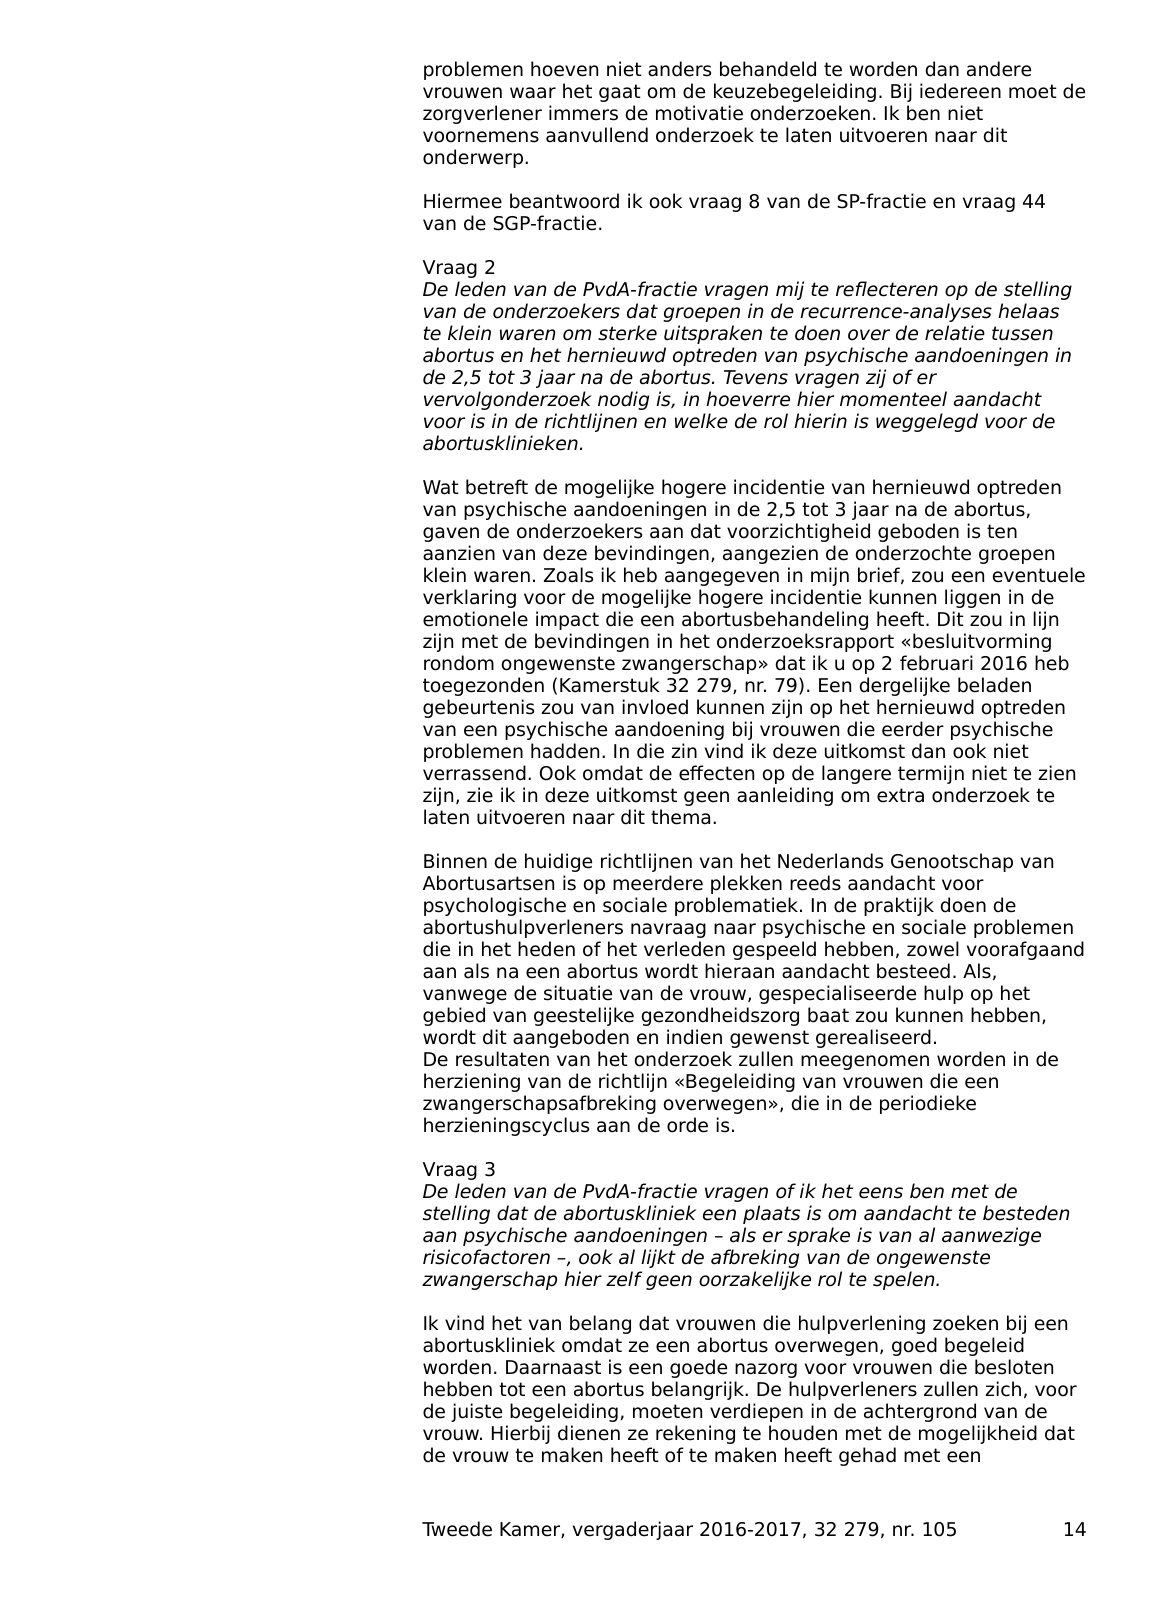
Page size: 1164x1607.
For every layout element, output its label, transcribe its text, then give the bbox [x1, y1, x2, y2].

text De leden van de PvdA-fractie vragen of ik het eens ben met de stelling dat de abortuskliniek een plaats is om aandacht te besteden aan psychische aandoeningen – als er sprake is van al aanwezige risicofactoren –, ook al lijkt de afbreking van de ongewenste zwangerschap hier zelf geen oorzakelijke rol te spelen. [422, 1181, 1087, 1291]
text Vraag 3 [422, 1159, 1087, 1181]
text De leden van de PvdA-fractie vragen mij te reflecteren op de stelling van de onderzoekers dat groepen in de recurrence-analyses helaas te klein waren om sterke uitspraken te doen over de relatie tussen abortus en het hernieuwd optreden van psychische aandoeningen in de 2,5 tot 3 jaar na de abortus. Tevens vragen zij of er vervolgonderzoek nodig is, in hoeverre hier momenteel aandacht voor is in de richtlijnen en welke de rol hierin is weggelegd voor de abortusklinieken. [422, 279, 1087, 455]
text Vraag 2 [422, 257, 1087, 279]
text Binnen de huidige richtlijnen van het Nederlands Genootschap van Abortusartsen is op meerdere plekken reeds aandacht voor psychologische en sociale problematiek. In de praktijk doen de abortushulpverleners navraag naar psychische en sociale problemen die in het heden of het verleden gespeeld hebben, zowel voorafgaand aan als na een abortus wordt hieraan aandacht besteed. Als, vanwege de situatie van de vrouw, gespecialiseerde hulp op het gebied van geestelijke gezondheidszorg baat zou kunnen hebben, wordt dit aangeboden en indien gewenst gerealiseerd. [422, 851, 1087, 1049]
text De resultaten van het onderzoek zullen meegenomen worden in de herziening van de richtlijn «Begeleiding van vrouwen die een zwangerschapsafbreking overwegen», die in de periodieke herzieningscyclus aan de orde is. [422, 1049, 1087, 1137]
text problemen hoeven niet anders behandeld te worden dan andere vrouwen waar het gaat om de keuzebegeleiding. Bij iedereen moet de zorgverlener immers de motivatie onderzoeken. Ik ben niet voornemens aanvullend onderzoek te laten uitvoeren naar dit onderwerp. [422, 59, 1087, 169]
text Ik vind het van belang dat vrouwen die hulpverlening zoeken bij een abortuskliniek omdat ze een abortus overwegen, goed begeleid worden. Daarnaast is een goede nazorg voor vrouwen die besloten hebben tot een abortus belangrijk. De hulpverleners zullen zich, voor de juiste begeleiding, moeten verdiepen in de achtergrond van de vrouw. Hierbij dienen ze rekening te houden met de mogelijkheid dat de vrouw te maken heeft of te maken heeft gehad met een [422, 1313, 1087, 1467]
text Hiermee beantwoord ik ook vraag 8 van de SP-fractie en vraag 44 van de SGP-fractie. [422, 191, 1087, 235]
text Wat betreft de mogelijke hogere incidentie van hernieuwd optreden van psychische aandoeningen in de 2,5 tot 3 jaar na de abortus, gaven de onderzoekers aan dat voorzichtigheid geboden is ten aanzien van deze bevindingen, aangezien de onderzochte groepen klein waren. Zoals ik heb aangegeven in mijn brief, zou een eventuele verklaring voor de mogelijke hogere incidentie kunnen liggen in de emotionele impact die een abortusbehandeling heeft. Dit zou in lijn zijn met de bevindingen in het onderzoeksrapport «besluitvorming rondom ongewenste zwangerschap» dat ik u op 2 februari 2016 heb toegezonden (Kamerstuk 32 279, nr. 79). Een dergelijke beladen gebeurtenis zou van invloed kunnen zijn op het hernieuwd optreden van een psychische aandoening bij vrouwen die eerder psychische problemen hadden. In die zin vind ik deze uitkomst dan ook niet verrassend. Ook omdat de effecten op de langere termijn niet te zien zijn, zie ik in deze uitkomst geen aanleiding om extra onderzoek te laten uitvoeren naar dit thema. [422, 477, 1087, 829]
